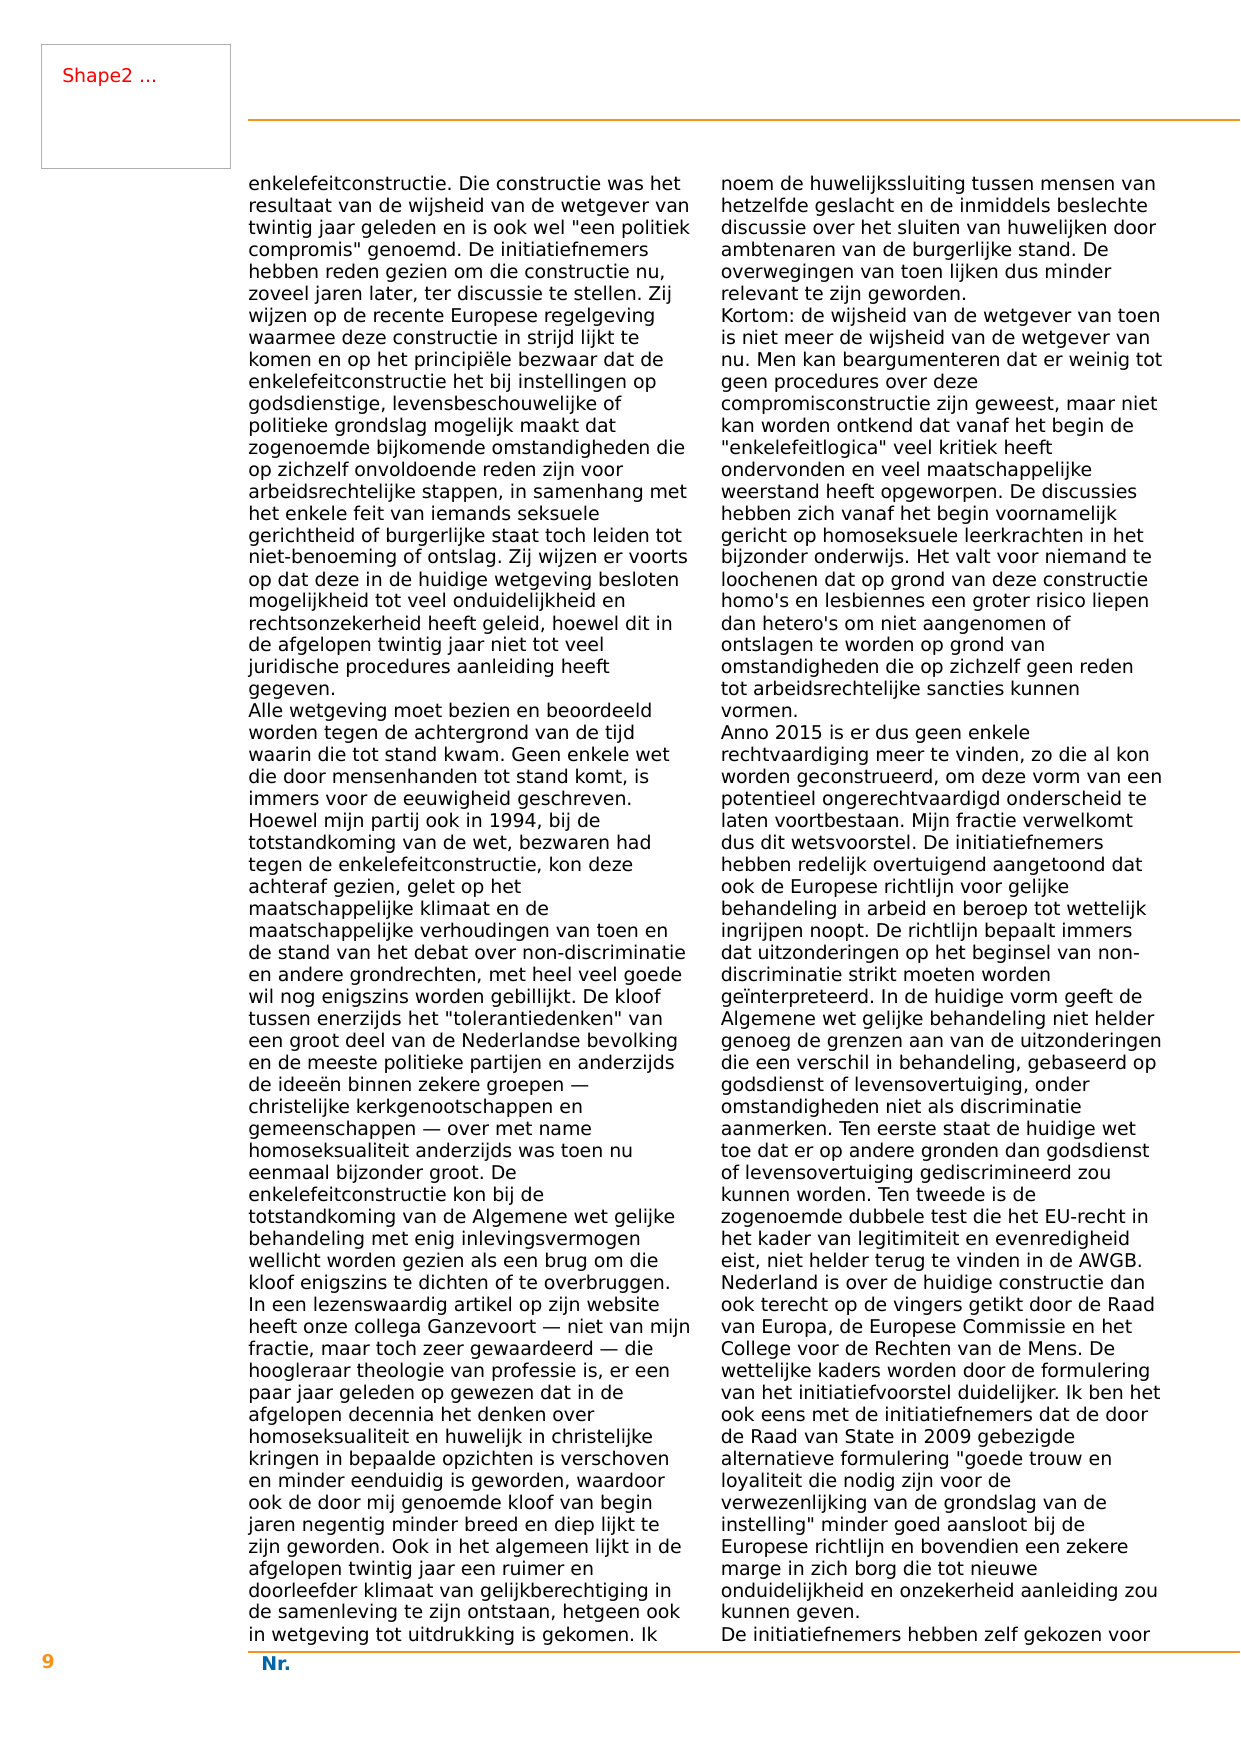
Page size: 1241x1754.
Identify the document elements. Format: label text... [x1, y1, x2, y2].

text De initiatiefnemers hebben zelf gekozen voor [721, 1623, 1163, 1645]
text Alle wetgeving moet bezien en beoordeeld worden tegen de achtergrond van de tijd waarin die tot stand kwam. Geen enkele wet die door mensenhanden tot stand komt, is immers voor de eeuwigheid geschreven. Hoewel mijn partij ook in 1994, bij de totstandkoming van de wet, bezwaren had tegen de enkelefeitconstructie, kon deze achteraf gezien, gelet op het maatschappelijke klimaat en de maatschappelijke verhoudingen van toen en de stand van het debat over non-discriminatie en andere grondrechten, met heel veel goede wil nog enigszins worden gebillijkt. De kloof tussen enerzijds het "tolerantiedenken" van een groot deel van de Nederlandse bevolking en de meeste politieke partijen en anderzijds de ideeën binnen zekere groepen — christelijke kerkgenootschappen en gemeenschappen — over met name homoseksualiteit anderzijds was toen nu eenmaal bijzonder groot. De enkelefeitconstructie kon bij de totstandkoming van de Algemene wet gelijke behandeling met enig inlevingsvermogen wellicht worden gezien als een brug om die kloof enigszins te dichten of te overbruggen. [248, 700, 691, 1294]
text Anno 2015 is er dus geen enkele rechtvaardiging meer te vinden, zo die al kon worden geconstrueerd, om deze vorm van een potentieel ongerechtvaardigd onderscheid te laten voortbestaan. Mijn fractie verwelkomt dus dit wetsvoorstel. De initiatiefnemers hebben redelijk overtuigend aangetoond dat ook de Europese richtlijn voor gelijke behandeling in arbeid en beroep tot wettelijk ingrijpen noopt. De richtlijn bepaalt immers dat uitzonderingen op het beginsel van non-discriminatie strikt moeten worden geïnterpreteerd. In de huidige vorm geeft de Algemene wet gelijke behandeling niet helder genoeg de grenzen aan van de uitzonderingen die een verschil in behandeling, gebaseerd op godsdienst of levensovertuiging, onder omstandigheden niet als discriminatie aanmerken. Ten eerste staat de huidige wet toe dat er op andere gronden dan godsdienst of levensovertuiging gediscrimineerd zou kunnen worden. Ten tweede is de zogenoemde dubbele test die het EU-recht in het kader van legitimiteit en evenredigheid eist, niet helder terug te vinden in de AWGB. Nederland is over de huidige constructie dan ook terecht op de vingers getikt door de Raad van Europa, de Europese Commissie en het College voor de Rechten van de Mens. De wettelijke kaders worden door de formulering van het initiatiefvoorstel duidelijker. Ik ben het ook eens met de initiatiefnemers dat de door de Raad van State in 2009 gebezigde alternatieve formulering "goede trouw en loyaliteit die nodig zijn voor de verwezenlijking van de grondslag van de instelling" minder goed aansloot bij de Europese richtlijn en bovendien een zekere marge in zich borg die tot nieuwe onduidelijkheid en onzekerheid aanleiding zou kunnen geven. [721, 722, 1163, 1623]
text In een lezenswaardig artikel op zijn website heeft onze collega Ganzevoort — niet van mijn fractie, maar toch zeer gewaardeerd — die hoogleraar theologie van professie is, er een paar jaar geleden op gewezen dat in de afgelopen decennia het denken over homoseksualiteit en huwelijk in christelijke kringen in bepaalde opzichten is verschoven en minder eenduidig is geworden, waardoor ook de door mij genoemde kloof van begin jaren negentig minder breed en diep lijkt te zijn geworden. Ook in het algemeen lijkt in de afgelopen twintig jaar een ruimer en doorleefder klimaat van gelijkberechtiging in de samenleving te zijn ontstaan, hetgeen ook in wetgeving tot uitdrukking is gekomen. Ik [248, 1294, 691, 1645]
text enkelefeitconstructie. Die constructie was het resultaat van de wijsheid van de wetgever van twintig jaar geleden en is ook wel "een politiek compromis" genoemd. De initiatiefnemers hebben reden gezien om die constructie nu, zoveel jaren later, ter discussie te stellen. Zij wijzen op de recente Europese regelgeving waarmee deze constructie in strijd lijkt te komen en op het principiële bezwaar dat de enkelefeitconstructie het bij instellingen op godsdienstige, levensbeschouwelijke of politieke grondslag mogelijk maakt dat zogenoemde bijkomende omstandigheden die op zichzelf onvoldoende reden zijn voor arbeidsrechtelijke stappen, in samenhang met het enkele feit van iemands seksuele gerichtheid of burgerlijke staat toch leiden tot niet-benoeming of ontslag. Zij wijzen er voorts op dat deze in de huidige wetgeving besloten mogelijkheid tot veel onduidelijkheid en rechtsonzekerheid heeft geleid, hoewel dit in de afgelopen twintig jaar niet tot veel juridische procedures aanleiding heeft gegeven. [248, 173, 691, 700]
text noem de huwelijkssluiting tussen mensen van hetzelfde geslacht en de inmiddels beslechte discussie over het sluiten van huwelijken door ambtenaren van de burgerlijke stand. De overwegingen van toen lijken dus minder relevant te zijn geworden. [721, 173, 1163, 305]
text Kortom: de wijsheid van de wetgever van toen is niet meer de wijsheid van de wetgever van nu. Men kan beargumenteren dat er weinig tot geen procedures over deze compromisconstructie zijn geweest, maar niet kan worden ontkend dat vanaf het begin de "enkelefeitlogica" veel kritiek heeft ondervonden en veel maatschappelijke weerstand heeft opgeworpen. De discussies hebben zich vanaf het begin voornamelijk gericht op homoseksuele leerkrachten in het bijzonder onderwijs. Het valt voor niemand te loochenen dat op grond van deze constructie homo's en lesbiennes een groter risico liepen dan hetero's om niet aangenomen of ontslagen te worden op grond van omstandigheden die op zichzelf geen reden tot arbeidsrechtelijke sancties kunnen vormen. [721, 305, 1163, 722]
